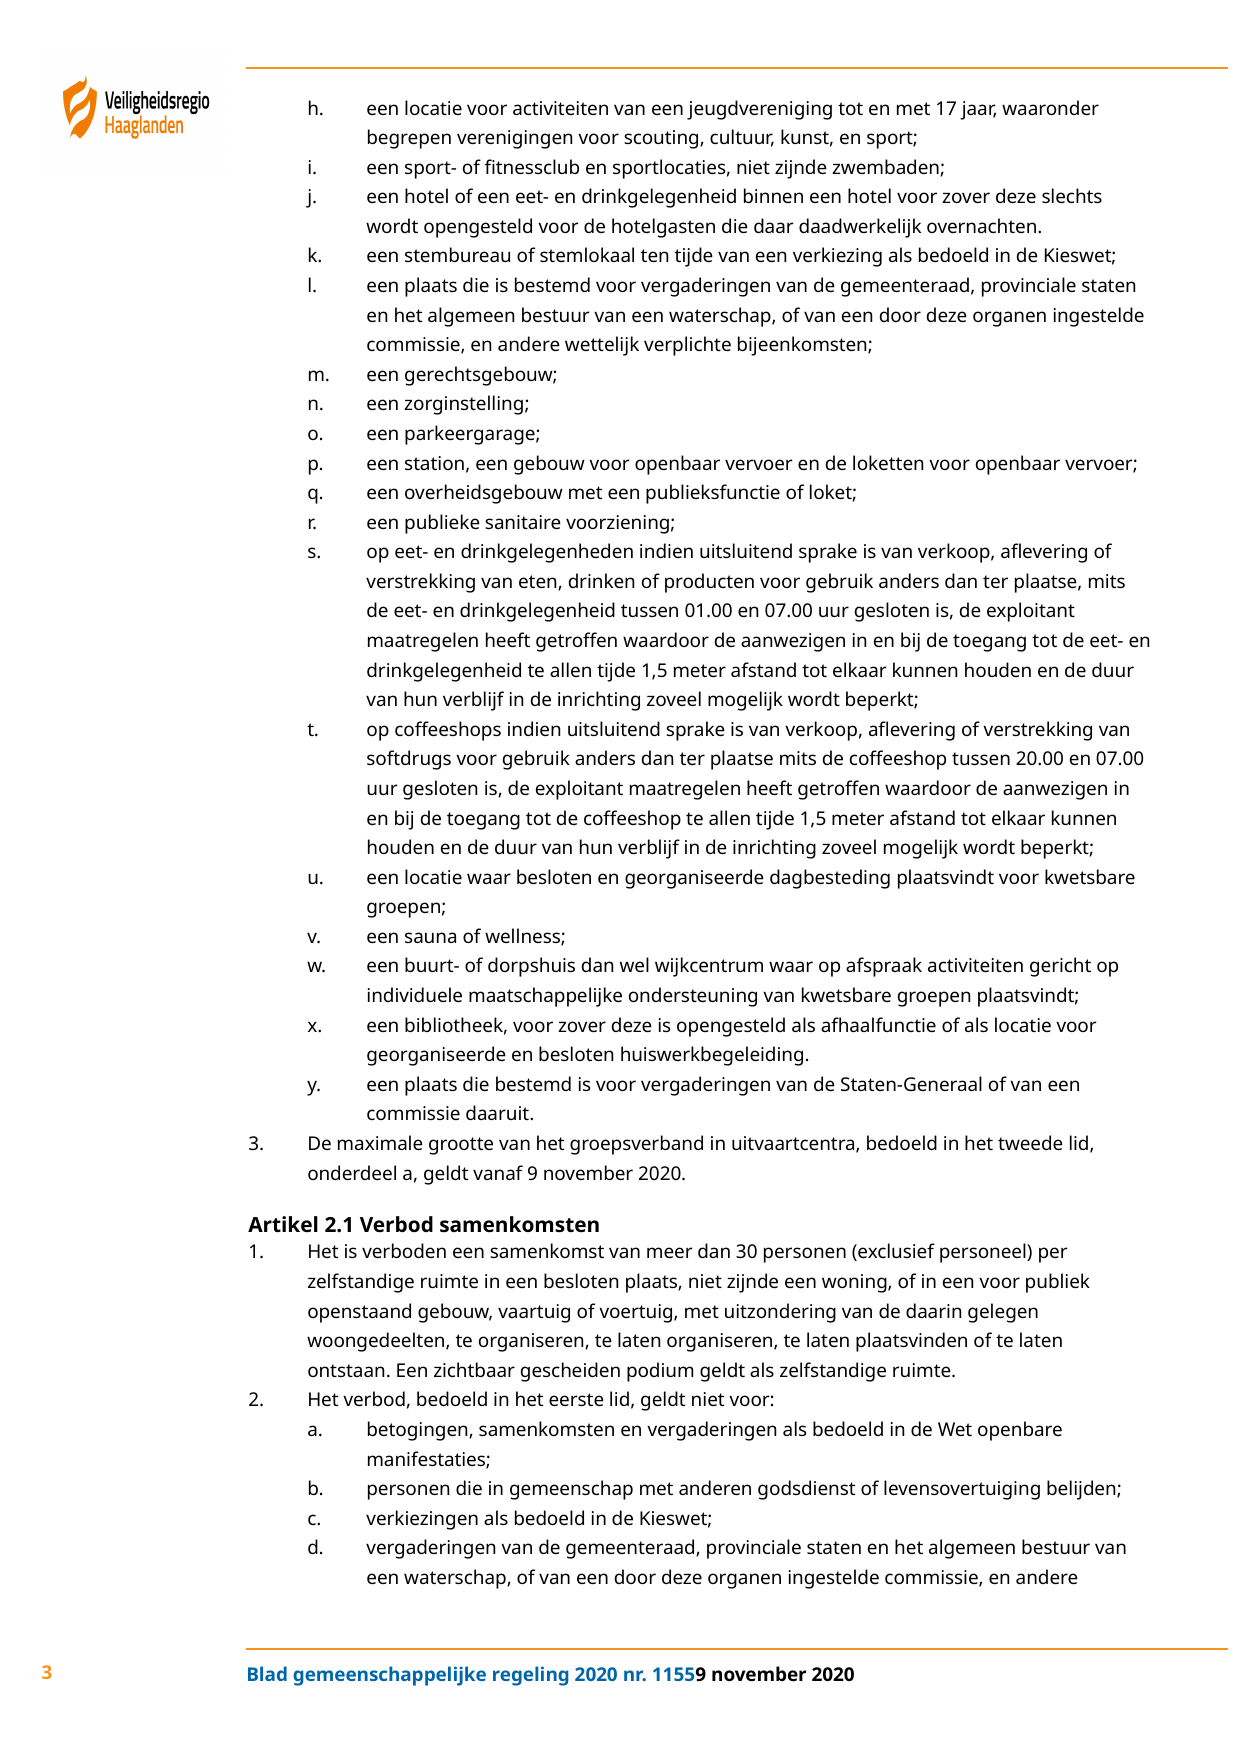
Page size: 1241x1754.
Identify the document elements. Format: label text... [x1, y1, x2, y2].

text Artikel 2.1 Verbod samenkomsten [248, 1210, 1152, 1239]
list vergaderingen van de gemeenteraad, provinciale staten en het algemeen bestuur van een waterschap, of van een door deze organen ingestelde commissie, en andere [307, 1534, 1152, 1590]
list personen die in gemeenschap met anderen godsdienst of levensovertuiging belijden; [307, 1475, 1152, 1501]
list Het is verboden een samenkomst van meer dan 30 personen (exclusief personeel) per zelfstandige ruimte in een besloten plaats, niet zijnde een woning, of in een voor publiek openstaand gebouw, vaartuig of voertuig, met uitzondering van de daarin gelegen woongedeelten, te organiseren, te laten organiseren, te laten plaatsvinden of te laten ontstaan. Een zichtbaar gescheiden podium geldt als zelfstandige ruimte. [248, 1239, 1152, 1383]
list een gerechtsgebouw; [307, 361, 1152, 387]
list betogingen, samenkomsten en vergaderingen als bedoeld in de Wet openbare manifestaties; [307, 1416, 1152, 1471]
list een bibliotheek, voor zover deze is opengesteld als afhaalfunctie of als locatie voor georganiseerde en besloten huiswerkbegeleiding. [307, 1012, 1152, 1067]
list een buurt- of dorpshuis dan wel wijkcentrum waar op afspraak activiteiten gericht op individuele maatschappelijke ondersteuning van kwetsbare groepen plaatsvindt; [307, 953, 1152, 1008]
list een plaats die is bestemd voor vergaderingen van de gemeenteraad, provinciale staten en het algemeen bestuur van een waterschap, of van een door deze organen ingestelde commissie, en andere wettelijk verplichte bijeenkomsten; [307, 272, 1152, 357]
list een sport- of fitnessclub en sportlocaties, niet zijnde zwembaden; [307, 154, 1152, 180]
list een hotel of een eet- en drinkgelegenheid binnen een hotel voor zover deze slechts wordt opengesteld voor de hotelgasten die daar daadwerkelijk overnachten. [307, 183, 1152, 239]
list verkiezingen als bedoeld in de Kieswet; [307, 1505, 1152, 1531]
list een publieke sanitaire voorziening; [307, 509, 1152, 535]
list een plaats die bestemd is voor vergaderingen van de Staten-Generaal of van een commissie daaruit. [307, 1071, 1152, 1126]
list op eet- en drinkgelegenheden indien uitsluitend sprake is van verkoop, aflevering of verstrekking van eten, drinken of producten voor gebruik anders dan ter plaatse, mits de eet- en drinkgelegenheid tussen 01.00 en 07.00 uur gesloten is, de exploitant maatregelen heeft getroffen waardoor de aanwezigen in en bij de toegang tot de eet- en drinkgelegenheid te allen tijde 1,5 meter afstand tot elkaar kunnen houden en de duur van hun verblijf in de inrichting zoveel mogelijk wordt beperkt; [307, 538, 1152, 712]
list De maximale grootte van het groepsverband in uitvaartcentra, bedoeld in het tweede lid, onderdeel a, geldt vanaf 9 november 2020. [248, 1130, 1152, 1186]
list een locatie voor activiteiten van een jeugdvereniging tot en met 17 jaar, waaronder begrepen verenigingen voor scouting, cultuur, kunst, en sport; [307, 95, 1152, 150]
list een parkeergarage; [307, 420, 1152, 446]
list een zorginstelling; [307, 391, 1152, 416]
list een overheidsgebouw met een publieksfunctie of loket; [307, 479, 1152, 505]
list een station, een gebouw voor openbaar vervoer en de loketten voor openbaar vervoer; [307, 450, 1152, 476]
list een sauna of wellness; [307, 923, 1152, 949]
picture [41, 47, 231, 172]
list een locatie waar besloten en georganiseerde dagbesteding plaatsvindt voor kwetsbare groepen; [307, 864, 1152, 919]
list Het verbod, bedoeld in het eerste lid, geldt niet voor: [248, 1387, 1152, 1412]
list op coffeeshops indien uitsluitend sprake is van verkoop, aflevering of verstrekking van softdrugs voor gebruik anders dan ter plaatse mits de coffeeshop tussen 20.00 en 07.00 uur gesloten is, de exploitant maatregelen heeft getroffen waardoor de aanwezigen in en bij de toegang tot de coffeeshop te allen tijde 1,5 meter afstand tot elkaar kunnen houden en de duur van hun verblijf in de inrichting zoveel mogelijk wordt beperkt; [307, 716, 1152, 860]
list een stembureau of stemlokaal ten tijde van een verkiezing als bedoeld in de Kieswet; [307, 243, 1152, 268]
